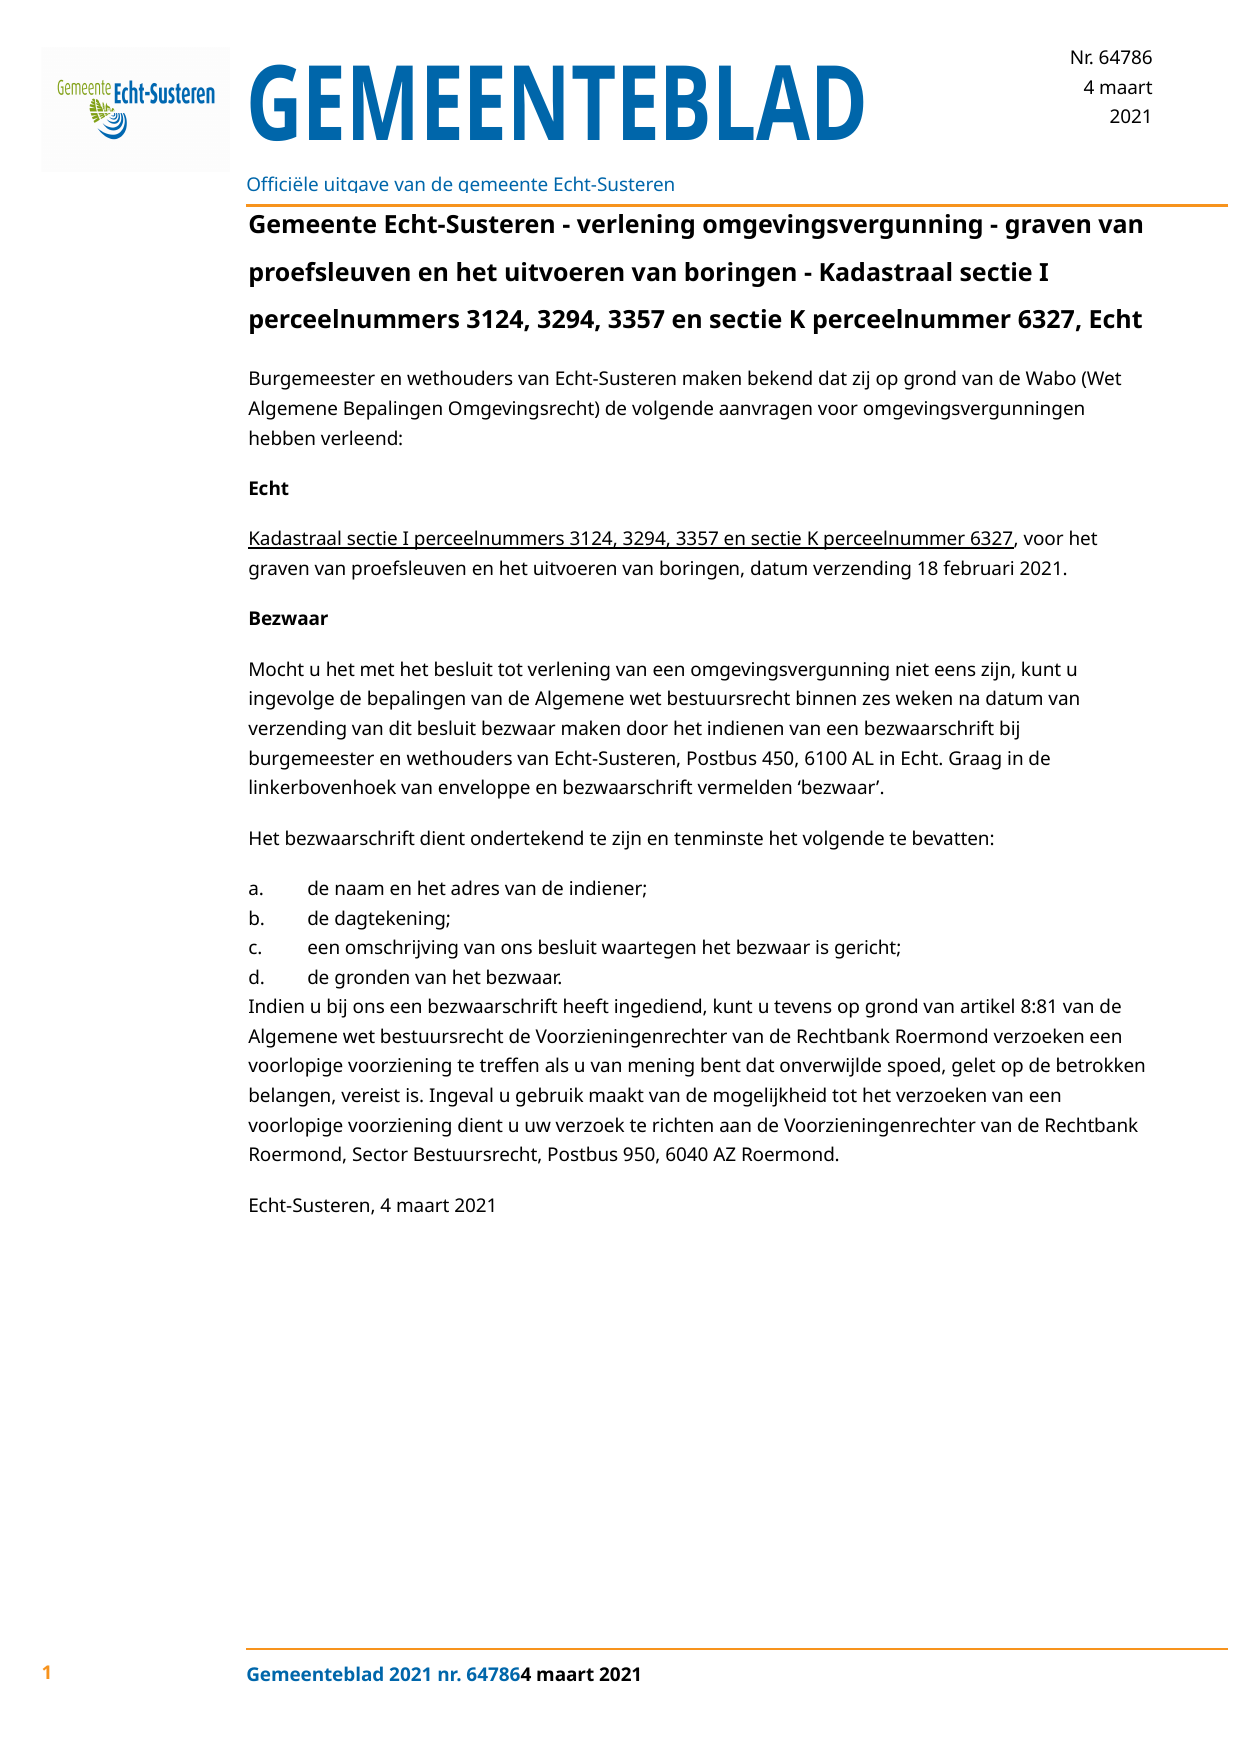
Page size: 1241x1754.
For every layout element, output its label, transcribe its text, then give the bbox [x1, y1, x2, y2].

text Indien u bij ons een bezwaarschrift heeft ingediend, kunt u tevens op grond van artikel 8:81 van de Algemene wet bestuursrecht de Voorzieningenrechter van de Rechtbank Roermond verzoeken een voorlopige voorziening te treffen als u van mening bent dat onverwijlde spoed, gelet op de betrokken belangen, vereist is. Ingeval u gebruik maakt van de mogelijkheid tot het verzoeken van een voorlopige voorziening dient u uw verzoek te richten aan de Voorzieningenrechter van de Rechtbank Roermond, Sector Bestuursrecht, Postbus 950, 6040 AZ Roermond. [248, 993, 1152, 1167]
text Bezwaar [248, 606, 1152, 631]
picture [41, 47, 231, 172]
text Echt [248, 475, 1152, 501]
list de naam en het adres van de indiener; [248, 875, 1152, 901]
text Het bezwaarschrift dient ondertekend te zijn en tenminste het volgende te bevatten: [248, 825, 1152, 850]
text Burgemeester en wethouders van Echt-Susteren maken bekend dat zij op grond van de Wabo (Wet Algemene Bepalingen Omgevingsrecht) de volgende aanvragen voor omgevingsvergunningen hebben verleend: [248, 366, 1152, 450]
text Gemeente Echt-Susteren - verlening omgevingsvergunning - graven van proefsleuven en het uitvoeren van boringen - Kadastraal sectie I perceelnummers 3124, 3294, 3357 en sectie K perceelnummer 6327, Echt [248, 207, 1152, 336]
list de dagtekening; [248, 905, 1152, 930]
text Kadastraal sectie I perceelnummers 3124, 3294, 3357 en sectie K perceelnummer 6327, voor het graven van proefsleuven en het uitvoeren van boringen, datum verzending 18 februari 2021. [248, 526, 1152, 581]
text Mocht u het met het besluit tot verlening van een omgevingsvergunning niet eens zijn, kunt u ingevolge de bepalingen van de Algemene wet bestuursrecht binnen zes weken na datum van verzending van dit besluit bezwaar maken door het indienen van een bezwaarschrift bij burgemeester en wethouders van Echt-Susteren, Postbus 450, 6100 AL in Echt. Graag in de linkerbovenhoek van enveloppe en bezwaarschrift vermelden ‘bezwaar’. [248, 656, 1152, 800]
list de gronden van het bezwaar. [248, 964, 1152, 989]
list een omschrijving van ons besluit waartegen het bezwaar is gericht; [248, 934, 1152, 960]
text Echt-Susteren, 4 maart 2021 [248, 1192, 1152, 1217]
